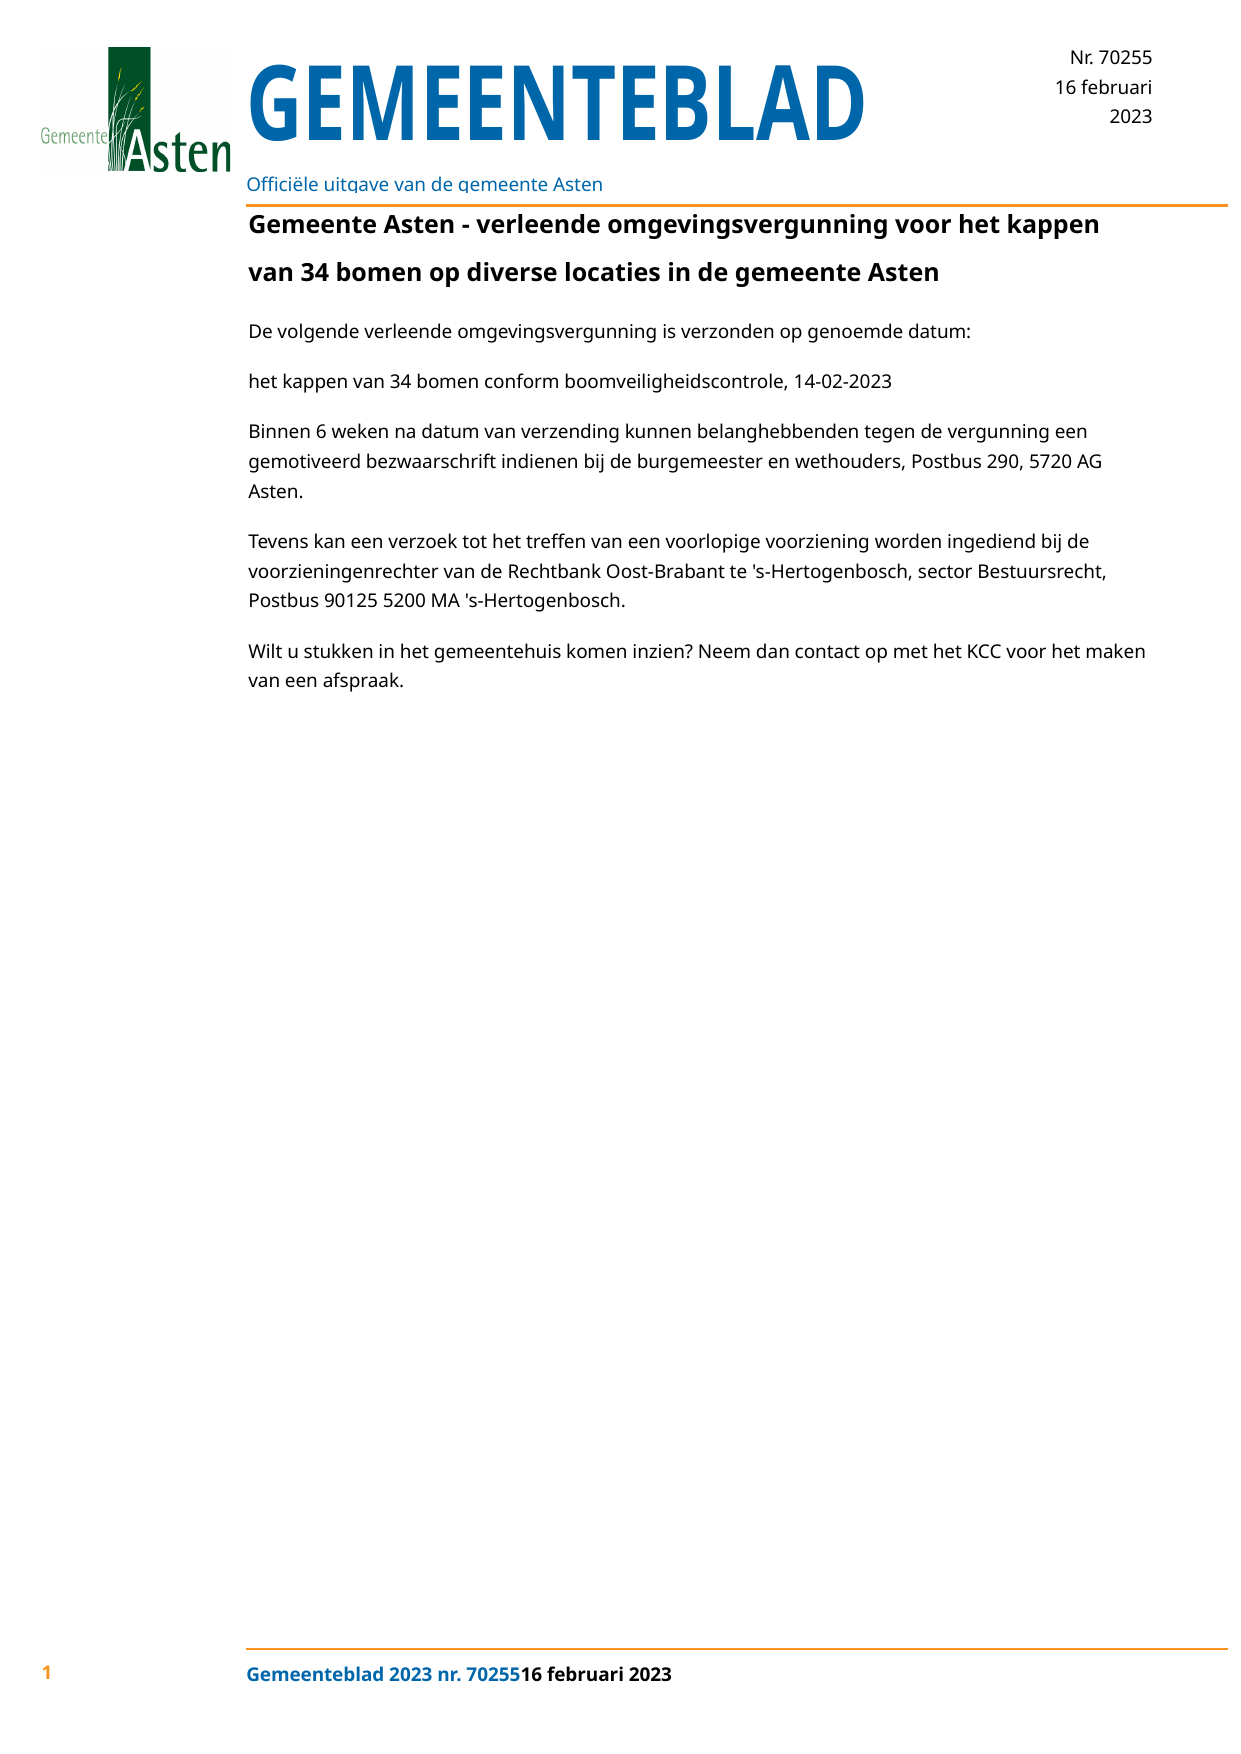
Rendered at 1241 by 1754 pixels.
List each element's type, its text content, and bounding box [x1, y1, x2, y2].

text Binnen 6 weken na datum van verzending kunnen belanghebbenden tegen de vergunning een gemotiveerd bezwaarschrift indienen bij de burgemeester en wethouders, Postbus 290, 5720 AG Asten. [248, 419, 1152, 504]
text Tevens kan een verzoek tot het treffen van een voorlopige voorziening worden ingediend bij de voorzieningenrechter van de Rechtbank Oost-Brabant te 's-Hertogenbosch, sector Bestuursrecht, Postbus 90125 5200 MA 's-Hertogenbosch. [248, 528, 1152, 613]
text Wilt u stukken in het gemeentehuis komen inzien? Neem dan contact op met het KCC voor het maken van een afspraak. [248, 638, 1152, 693]
text Gemeente Asten - verleende omgevingsvergunning voor het kappen van 34 bomen op diverse locaties in de gemeente Asten [248, 207, 1152, 288]
text het kappen van 34 bomen conform boomveiligheidscontrole, 14-02-2023 [248, 368, 1152, 394]
picture [41, 47, 231, 172]
text De volgende verleende omgevingsvergunning is verzonden op genoemde datum: [248, 318, 1152, 344]
